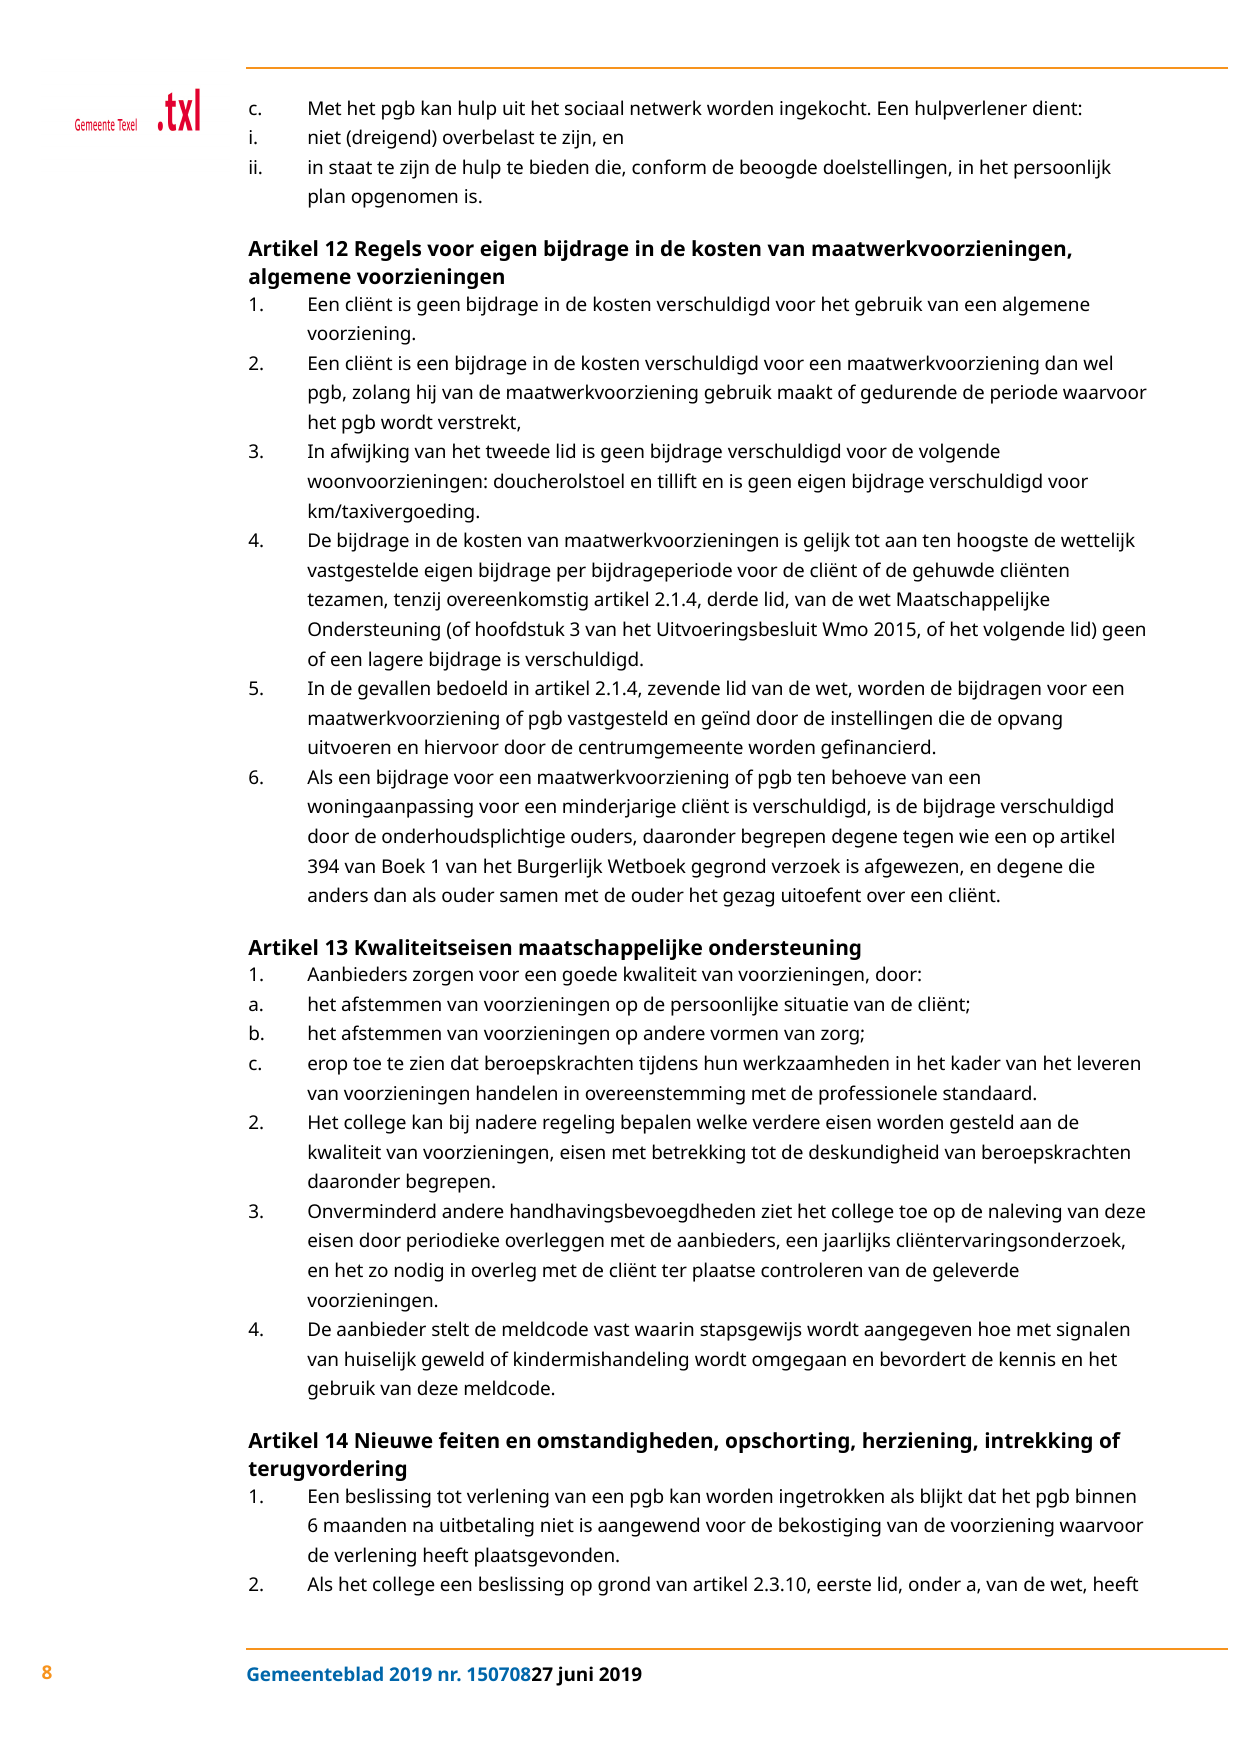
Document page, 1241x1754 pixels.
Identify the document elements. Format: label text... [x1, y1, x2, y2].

list Als een bijdrage voor een maatwerkvoorziening of pgb ten behoeve van een woningaanpassing voor een minderjarige cliënt is verschuldigd, is de bijdrage verschuldigd door de onderhoudsplichtige ouders, daaronder begrepen degene tegen wie een op artikel 394 van Boek 1 van het Burgerlijk Wetboek gegrond verzoek is afgewezen, en degene die anders dan als ouder samen met de ouder het gezag uitoefent over een cliënt. [248, 764, 1152, 908]
list niet (dreigend) overbelast te zijn, en [248, 124, 1152, 150]
list De bijdrage in de kosten van maatwerkvoorzieningen is gelijk tot aan ten hoogste de wettelijk vastgestelde eigen bijdrage per bijdrageperiode voor de cliënt of de gehuwde cliënten tezamen, tenzij overeenkomstig artikel 2.1.4, derde lid, van de wet Maatschappelijke Ondersteuning (of hoofdstuk 3 van het Uitvoeringsbesluit Wmo 2015, of het volgende lid) geen of een lagere bijdrage is verschuldigd. [248, 527, 1152, 672]
list in staat te zijn de hulp te bieden die, conform de beoogde doelstellingen, in het persoonlijk plan opgenomen is. [248, 154, 1152, 209]
list Het college kan bij nadere regeling bepalen welke verdere eisen worden gesteld aan de kwaliteit van voorzieningen, eisen met betrekking tot de deskundigheid van beroepskrachten daaronder begrepen. [248, 1109, 1152, 1194]
list Met het pgb kan hulp uit het sociaal netwerk worden ingekocht. Een hulpverlener dient: [248, 95, 1152, 121]
list In afwijking van het tweede lid is geen bijdrage verschuldigd voor de volgende woonvoorzieningen: doucherolstoel en tillift en is geen eigen bijdrage verschuldigd voor km/taxivergoeding. [248, 439, 1152, 524]
list De aanbieder stelt de meldcode vast waarin stapsgewijs wordt aangegeven hoe met signalen van huiselijk geweld of kindermishandeling wordt omgegaan en bevordert de kennis en het gebruik van deze meldcode. [248, 1316, 1152, 1401]
text Artikel 14 Nieuwe feiten en omstandigheden, opschorting, herziening, intrekking of terugvordering [248, 1426, 1152, 1483]
list Aanbieders zorgen voor een goede kwaliteit van voorzieningen, door: [248, 961, 1152, 987]
list Een cliënt is geen bijdrage in de kosten verschuldigd voor het gebruik van een algemene voorziening. [248, 291, 1152, 346]
list erop toe te zien dat beroepskrachten tijdens hun werkzaamheden in het kader van het leveren van voorzieningen handelen in overeenstemming met de professionele standaard. [248, 1050, 1152, 1105]
text Artikel 12 Regels voor eigen bijdrage in de kosten van maatwerkvoorzieningen, algemene voorzieningen [248, 234, 1152, 291]
text Artikel 13 Kwaliteitseisen maatschappelijke ondersteuning [248, 933, 1152, 961]
list Een cliënt is een bijdrage in de kosten verschuldigd voor een maatwerkvoorziening dan wel pgb, zolang hij van de maatwerkvoorziening gebruik maakt of gedurende de periode waarvoor het pgb wordt verstrekt, [248, 350, 1152, 435]
list Een beslissing tot verlening van een pgb kan worden ingetrokken als blijkt dat het pgb binnen 6 maanden na uitbetaling niet is aangewend voor de bekostiging van de voorziening waarvoor de verlening heeft plaatsgevonden. [248, 1483, 1152, 1568]
list In de gevallen bedoeld in artikel 2.1.4, zevende lid van de wet, worden de bijdragen voor een maatwerkvoorziening of pgb vastgesteld en geïnd door de instellingen die de opvang uitvoeren en hiervoor door de centrumgemeente worden gefinancierd. [248, 675, 1152, 760]
list Als het college een beslissing op grond van artikel 2.3.10, eerste lid, onder a, van de wet, heeft [248, 1572, 1152, 1597]
list Onverminderd andere handhavingsbevoegdheden ziet het college toe op de naleving van deze eisen door periodieke overleggen met de aanbieders, een jaarlijks cliëntervaringsonderzoek, en het zo nodig in overleg met de cliënt ter plaatse controleren van de geleverde voorzieningen. [248, 1198, 1152, 1312]
list het afstemmen van voorzieningen op de persoonlijke situatie van de cliënt; [248, 991, 1152, 1017]
picture [41, 47, 231, 172]
list het afstemmen van voorzieningen op andere vormen van zorg; [248, 1021, 1152, 1046]
